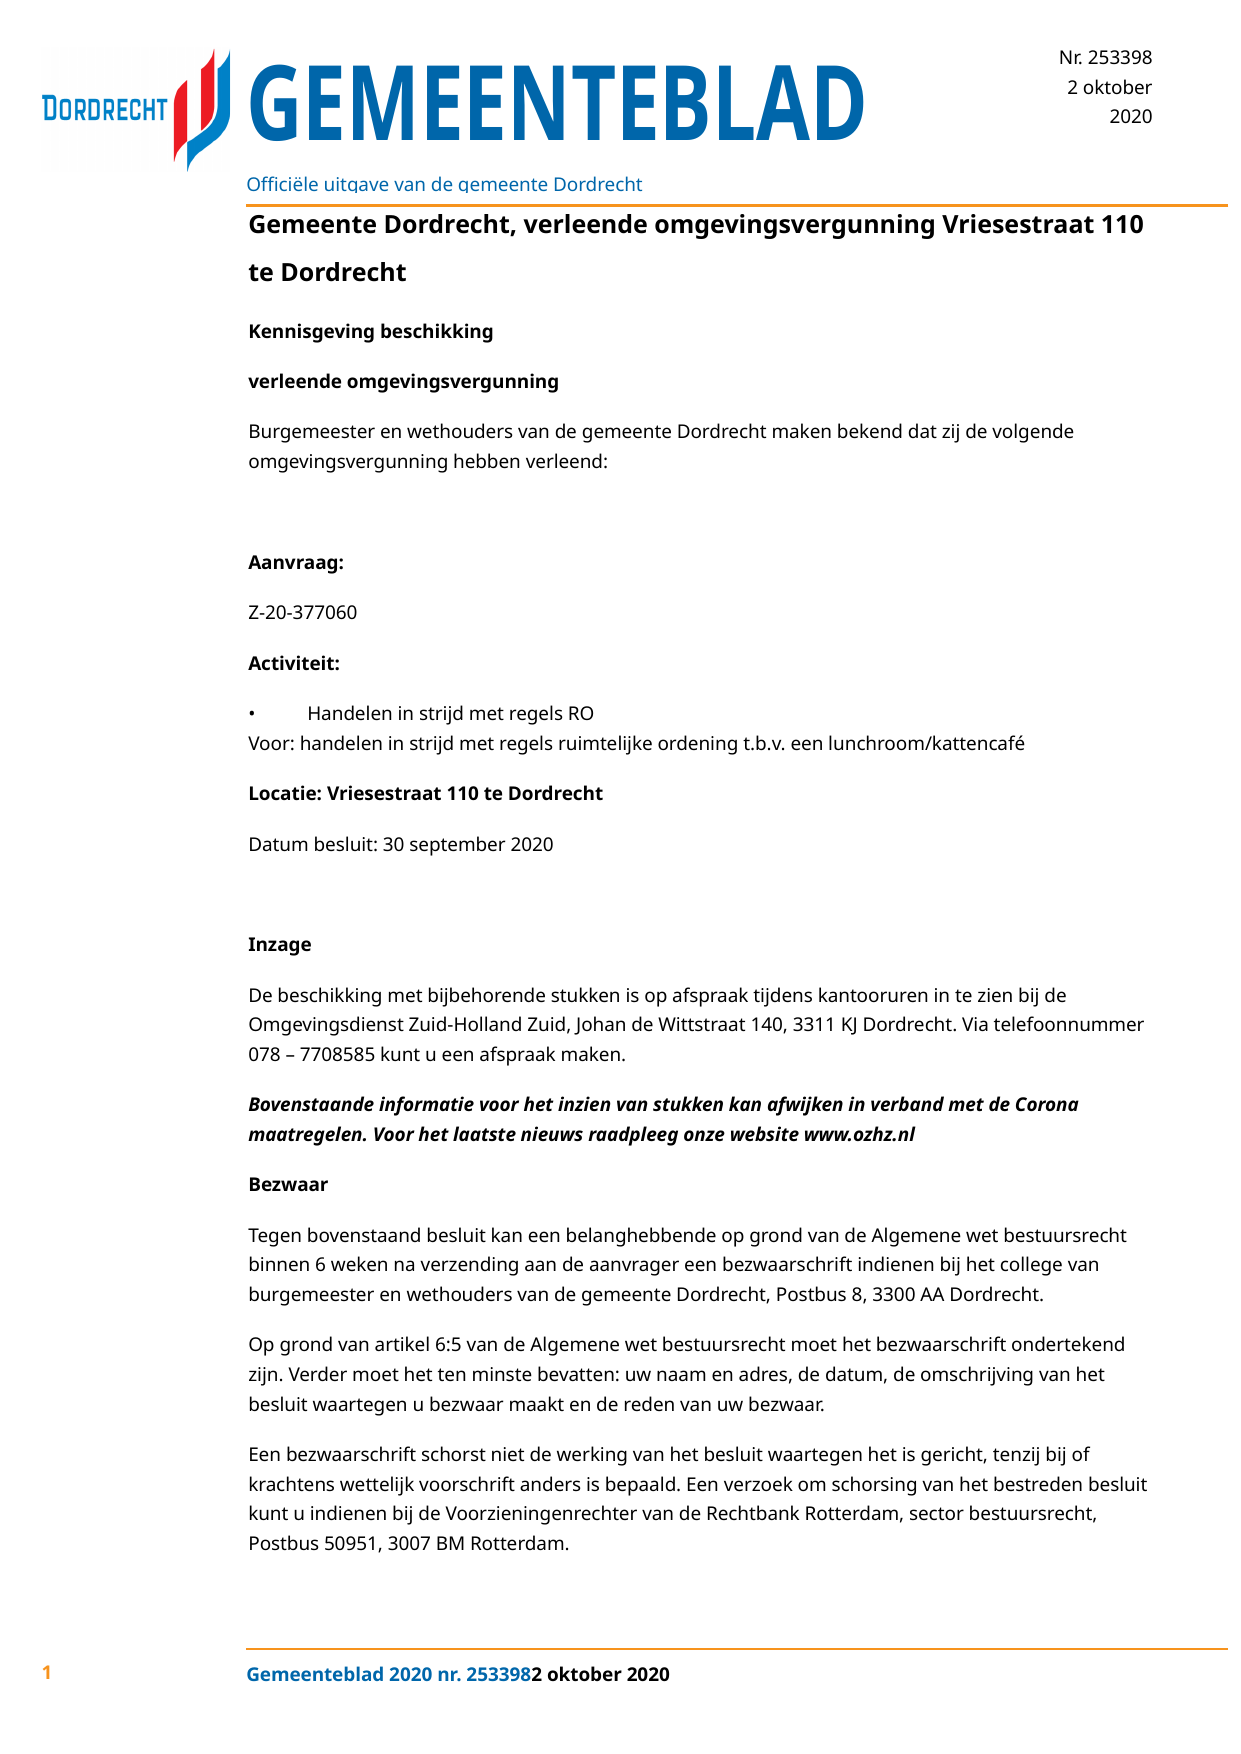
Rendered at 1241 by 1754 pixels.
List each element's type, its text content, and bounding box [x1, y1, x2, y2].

text Aanvraag: [248, 549, 1152, 575]
list Handelen in strijd met regels RO [248, 700, 1152, 726]
text Datum besluit: 30 september 2020 [248, 831, 1152, 857]
text Bezwaar [248, 1172, 1152, 1197]
text Kennisgeving beschikking [248, 318, 1152, 344]
text Een bezwaarschrift schorst niet de werking van het besluit waartegen het is gericht, tenzij bij of krachtens wettelijk voorschrift anders is bepaald. Een verzoek om schorsing van het bestreden besluit kunt u indienen bij de Voorzieningenrechter van de Rechtbank Rotterdam, sector bestuursrecht, Postbus 50951, 3007 BM Rotterdam. [248, 1441, 1152, 1556]
text Z-20-377060 [248, 599, 1152, 625]
picture [41, 47, 231, 172]
text Burgemeester en wethouders van de gemeente Dordrecht maken bekend dat zij de volgende omgevingsvergunning hebben verleend: [248, 419, 1152, 474]
text Voor: handelen in strijd met regels ruimtelijke ordening t.b.v. een lunchroom/kattencafé [248, 730, 1152, 756]
text Gemeente Dordrecht, verleende omgevingsvergunning Vriesestraat 110 te Dordrecht [248, 207, 1152, 288]
text Tegen bovenstaand besluit kan een belanghebbende op grond van de Algemene wet bestuursrecht binnen 6 weken na verzending aan de aanvrager een bezwaarschrift indienen bij het college van burgemeester en wethouders van de gemeente Dordrecht, Postbus 8, 3300 AA Dordrecht. [248, 1222, 1152, 1307]
text Bovenstaande informatie voor het inzien van stukken kan afwijken in verband met de Corona maatregelen. Voor het laatste nieuws raadpleeg onze website www.ozhz.nl [248, 1092, 1152, 1147]
text Activiteit: [248, 650, 1152, 676]
text Locatie: Vriesestraat 110 te Dordrecht [248, 780, 1152, 806]
text Inzage [248, 932, 1152, 957]
text verleende omgevingsvergunning [248, 368, 1152, 394]
text Op grond van artikel 6:5 van de Algemene wet bestuursrecht moet het bezwaarschrift ondertekend zijn. Verder moet het ten minste bevatten: uw naam en adres, de datum, de omschrijving van het besluit waartegen u bezwaar maakt en de reden van uw bezwaar. [248, 1332, 1152, 1417]
text De beschikking met bijbehorende stukken is op afspraak tijdens kantooruren in te zien bij de Omgevingsdienst Zuid-Holland Zuid, Johan de Wittstraat 140, 3311 KJ Dordrecht. Via telefoonnummer 078 – 7708585 kunt u een afspraak maken. [248, 982, 1152, 1067]
